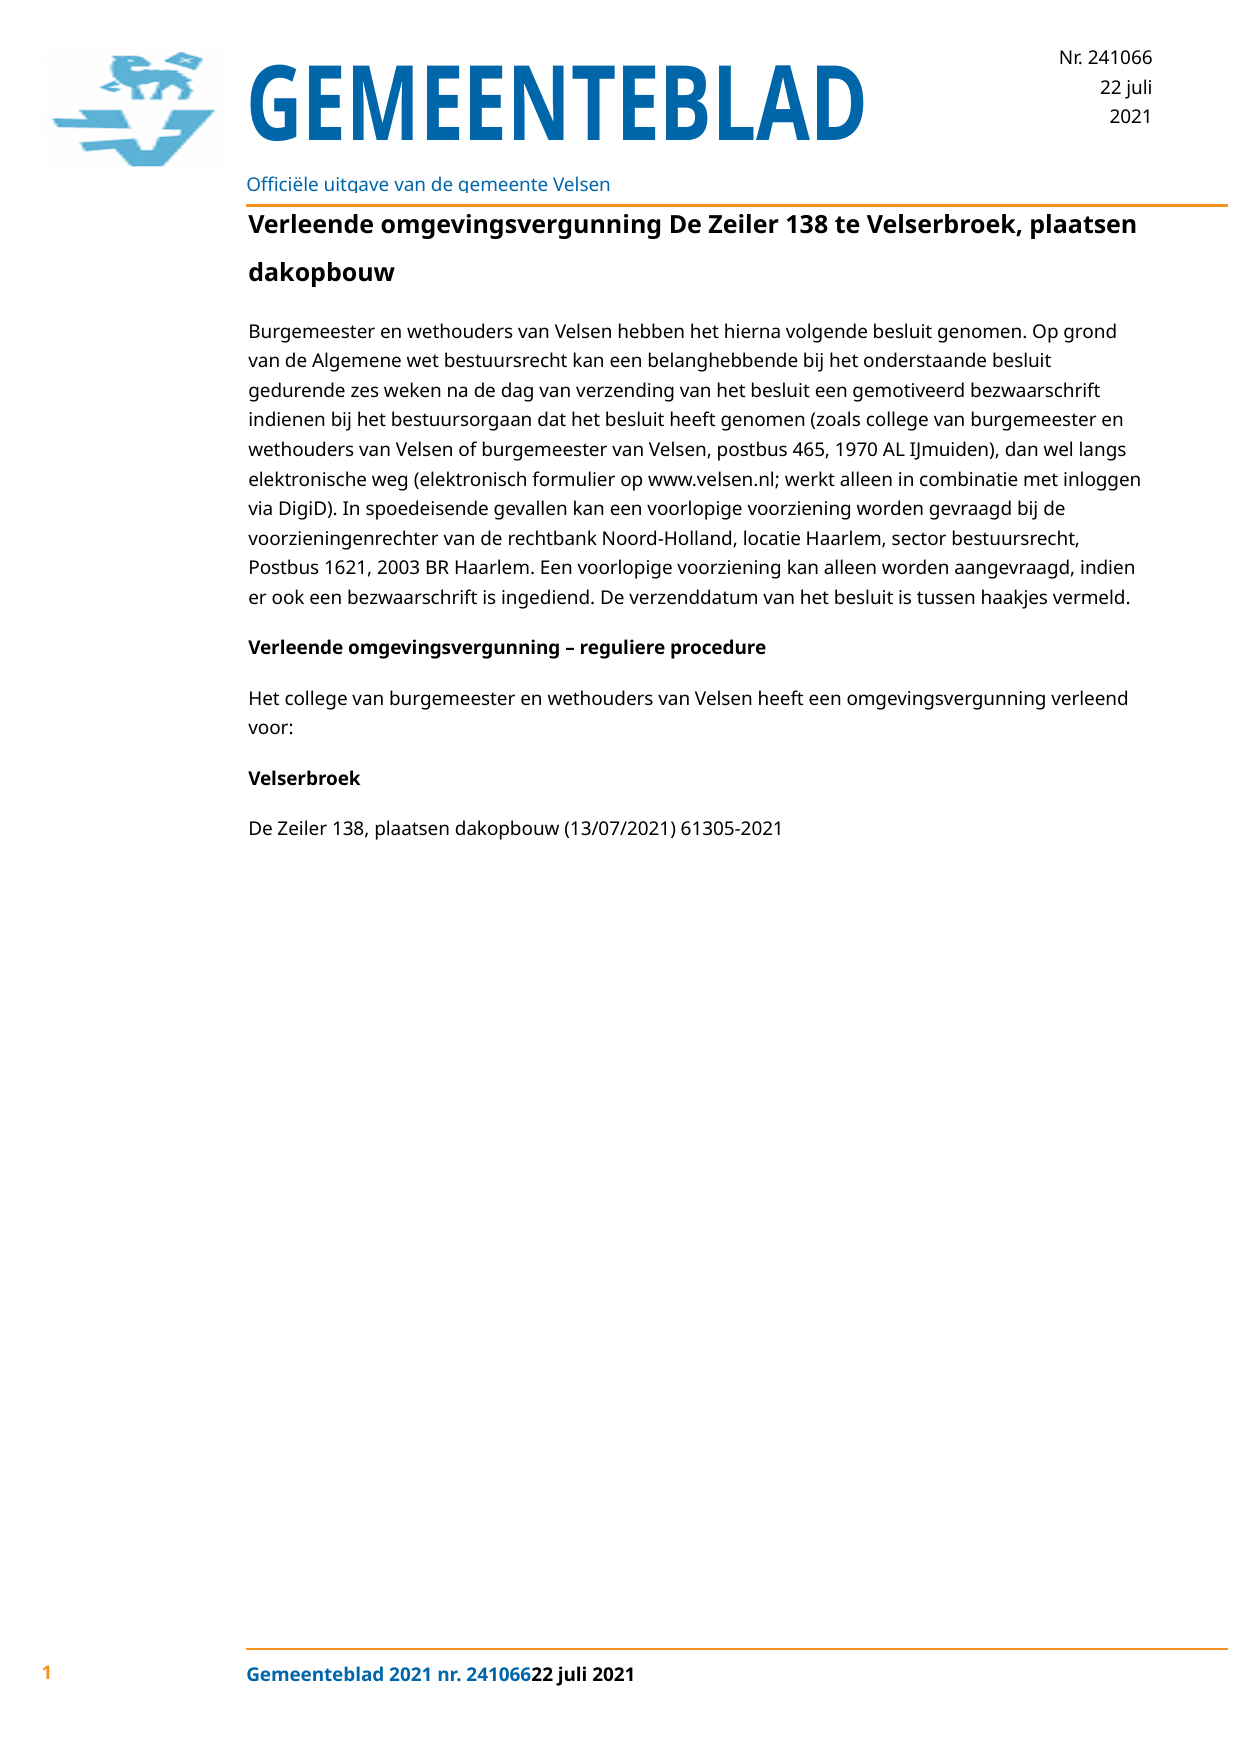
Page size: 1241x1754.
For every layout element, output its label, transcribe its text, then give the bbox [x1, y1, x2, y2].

text Het college van burgemeester en wethouders van Velsen heeft een omgevingsvergunning verleend voor: [248, 685, 1152, 740]
text De Zeiler 138, plaatsen dakopbouw (13/07/2021) 61305-2021 [248, 815, 1152, 841]
text Velserbroek [248, 765, 1152, 791]
text Verleende omgevingsvergunning De Zeiler 138 te Velserbroek, plaatsen dakopbouw [248, 207, 1152, 288]
picture [41, 47, 231, 172]
text Verleende omgevingsvergunning – reguliere procedure [248, 634, 1152, 660]
text Burgemeester en wethouders van Velsen hebben het hierna volgende besluit genomen. Op grond van de Algemene wet bestuursrecht kan een belanghebbende bij het onderstaande besluit gedurende zes weken na de dag van verzending van het besluit een gemotiveerd bezwaarschrift indienen bij het bestuursorgaan dat het besluit heeft genomen (zoals college van burgemeester en wethouders van Velsen of burgemeester van Velsen, postbus 465, 1970 AL IJmuiden), dan wel langs elektronische weg (elektronisch formulier op www.velsen.nl; werkt alleen in combinatie met inloggen via DigiD). In spoedeisende gevallen kan een voorlopige voorziening worden gevraagd bij de voorzieningenrechter van de rechtbank Noord-Holland, locatie Haarlem, sector bestuursrecht, Postbus 1621, 2003 BR Haarlem. Een voorlopige voorziening kan alleen worden aangevraagd, indien er ook een bezwaarschrift is ingediend. De verzenddatum van het besluit is tussen haakjes vermeld. [248, 318, 1152, 610]
